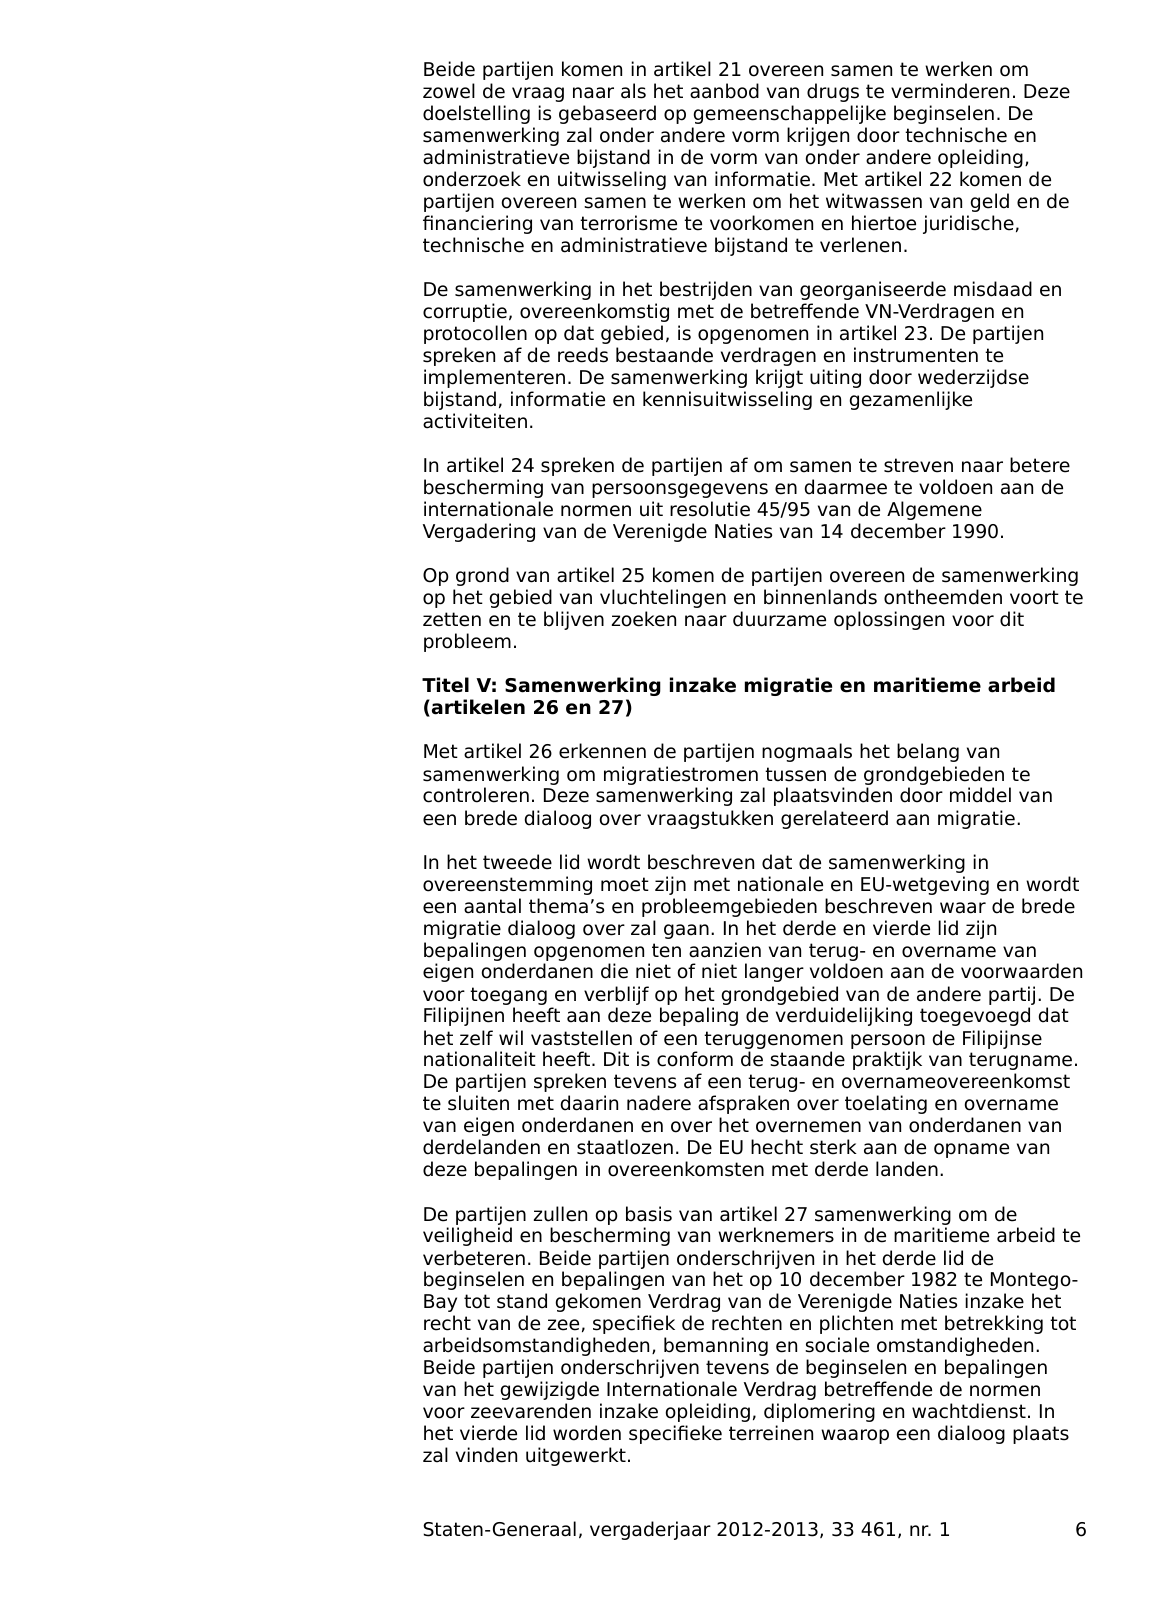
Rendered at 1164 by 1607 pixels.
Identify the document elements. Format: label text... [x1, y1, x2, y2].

text Op grond van artikel 25 komen de partijen overeen de samenwerking op het gebied van vluchtelingen en binnenlands ontheemden voort te zetten en te blijven zoeken naar duurzame oplossingen voor dit probleem. [422, 565, 1087, 653]
text De partijen zullen op basis van artikel 27 samenwerking om de veiligheid en bescherming van werknemers in de maritieme arbeid te verbeteren. Beide partijen onderschrijven in het derde lid de beginselen en bepalingen van het op 10 december 1982 te Montego-Bay tot stand gekomen Verdrag van de Verenigde Naties inzake het recht van de zee, specifiek de rechten en plichten met betrekking tot arbeidsomstandigheden, bemanning en sociale omstandigheden. Beide partijen onderschrijven tevens de beginselen en bepalingen van het gewijzigde Internationale Verdrag betreffende de normen voor zeevarenden inzake opleiding, diplomering en wachtdienst. In het vierde lid worden specifieke terreinen waarop een dialoog plaats zal vinden uitgewerkt. [422, 1203, 1087, 1467]
text De samenwerking in het bestrijden van georganiseerde misdaad en corruptie, overeenkomstig met de betreffende VN-Verdragen en protocollen op dat gebied, is opgenomen in artikel 23. De partijen spreken af de reeds bestaande verdragen en instrumenten te implementeren. De samenwerking krijgt uiting door wederzijdse bijstand, informatie en kennisuitwisseling en gezamenlijke activiteiten. [422, 279, 1087, 433]
subtitle Titel V: Samenwerking inzake migratie en maritieme arbeid (artikelen 26 en 27) [422, 675, 1087, 719]
text In artikel 24 spreken de partijen af om samen te streven naar betere bescherming van persoonsgegevens en daarmee te voldoen aan de internationale normen uit resolutie 45/95 van de Algemene Vergadering van de Verenigde Naties van 14 december 1990. [422, 455, 1087, 543]
text In het tweede lid wordt beschreven dat de samenwerking in overeenstemming moet zijn met nationale en EU-wetgeving en wordt een aantal thema’s en probleemgebieden beschreven waar de brede migratie dialoog over zal gaan. In het derde en vierde lid zijn bepalingen opgenomen ten aanzien van terug- en overname van eigen onderdanen die niet of niet langer voldoen aan de voorwaarden voor toegang en verblijf op het grondgebied van de andere partij. De Filipijnen heeft aan deze bepaling de verduidelijking toegevoegd dat het zelf wil vaststellen of een teruggenomen persoon de Filipijnse nationaliteit heeft. Dit is conform de staande praktijk van terugname. De partijen spreken tevens af een terug- en overnameovereenkomst te sluiten met daarin nadere afspraken over toelating en overname van eigen onderdanen en over het overnemen van onderdanen van derdelanden en staatlozen. De EU hecht sterk aan de opname van deze bepalingen in overeenkomsten met derde landen. [422, 852, 1087, 1181]
text Beide partijen komen in artikel 21 overeen samen te werken om zowel de vraag naar als het aanbod van drugs te verminderen. Deze doelstelling is gebaseerd op gemeenschappelijke beginselen. De samenwerking zal onder andere vorm krijgen door technische en administratieve bijstand in de vorm van onder andere opleiding, onderzoek en uitwisseling van informatie. Met artikel 22 komen de partijen overeen samen te werken om het witwassen van geld en de financiering van terrorisme te voorkomen en hiertoe juridische, technische en administratieve bijstand te verlenen. [422, 59, 1087, 257]
text Met artikel 26 erkennen de partijen nogmaals het belang van samenwerking om migratiestromen tussen de grondgebieden te controleren. Deze samenwerking zal plaatsvinden door middel van een brede dialoog over vraagstukken gerelateerd aan migratie. [422, 741, 1087, 829]
